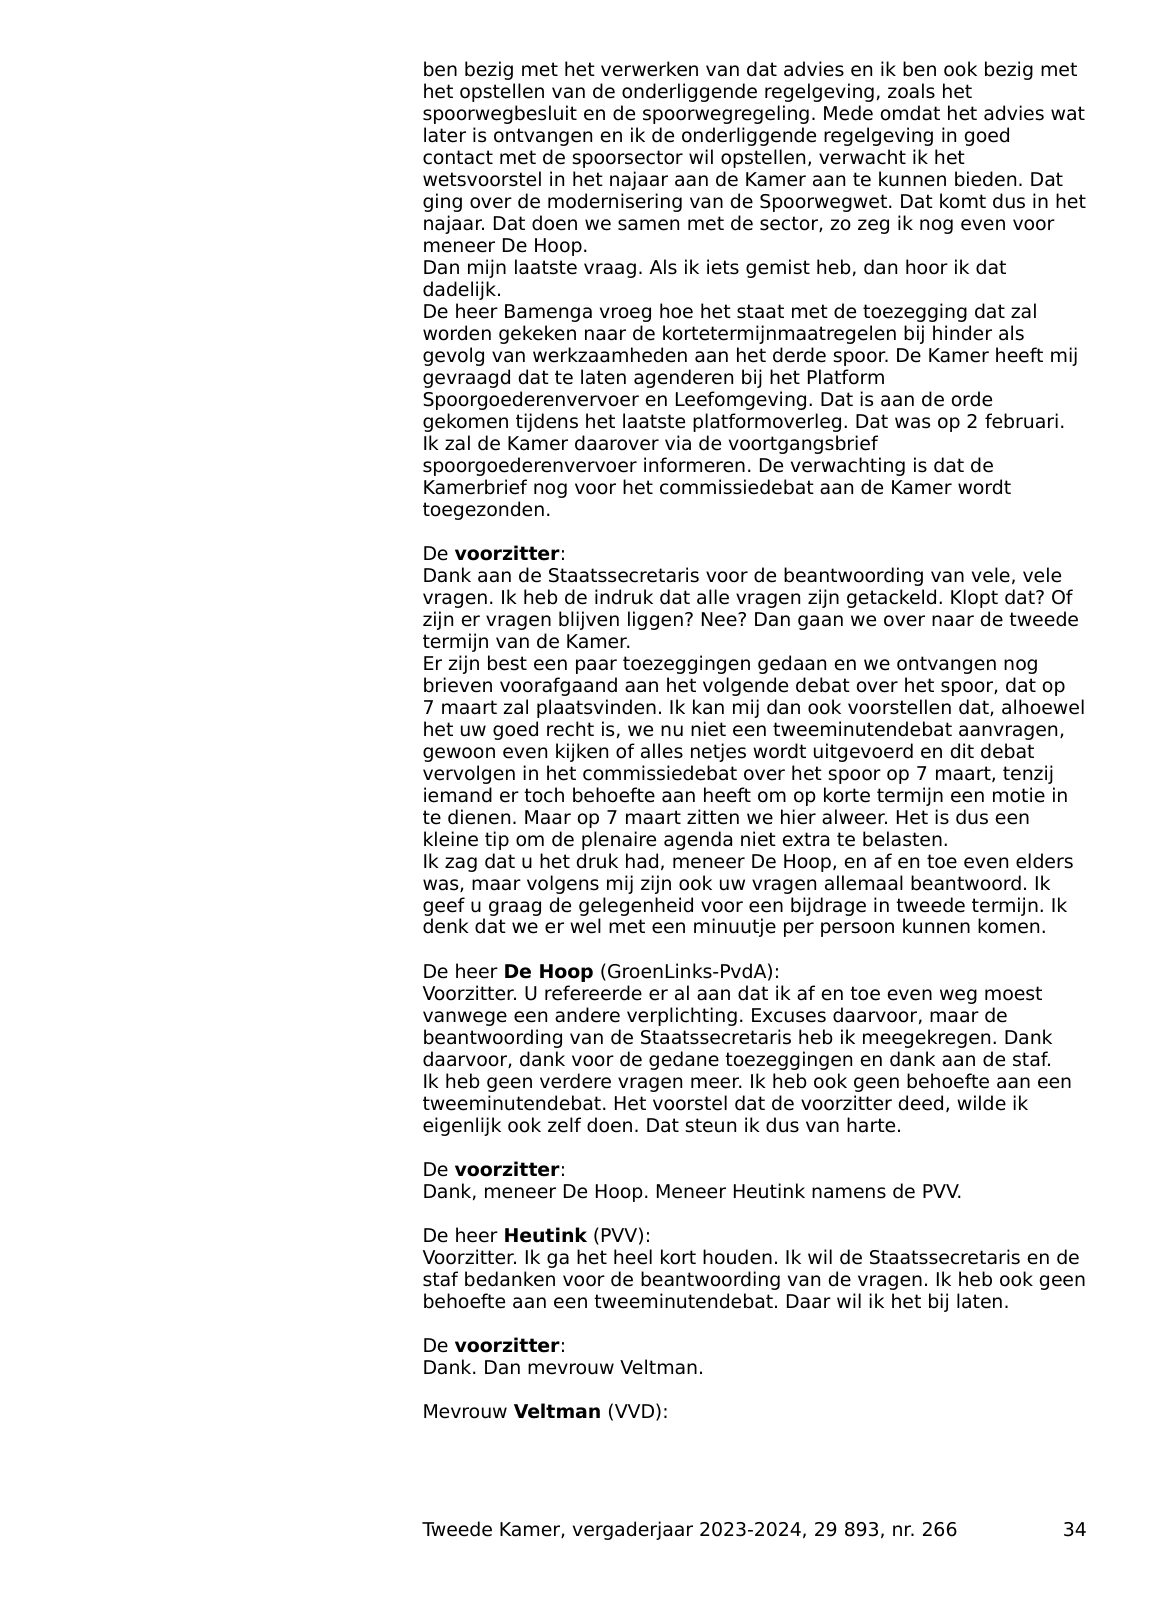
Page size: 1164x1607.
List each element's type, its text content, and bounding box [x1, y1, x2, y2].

text De heer De Hoop (GroenLinks-PvdA): [422, 961, 1087, 983]
text Er zijn best een paar toezeggingen gedaan en we ontvangen nog brieven voorafgaand aan het volgende debat over het spoor, dat op 7 maart zal plaatsvinden. Ik kan mij dan ook voorstellen dat, alhoewel het uw goed recht is, we nu niet een tweeminutendebat aanvragen, gewoon even kijken of alles netjes wordt uitgevoerd en dit debat vervolgen in het commissiedebat over het spoor op 7 maart, tenzij iemand er toch behoefte aan heeft om op korte termijn een motie in te dienen. Maar op 7 maart zitten we hier alweer. Het is dus een kleine tip om de plenaire agenda niet extra te belasten. [422, 653, 1087, 851]
text De heer Heutink (PVV): [422, 1225, 1087, 1247]
text ben bezig met het verwerken van dat advies en ik ben ook bezig met het opstellen van de onderliggende regelgeving, zoals het spoorwegbesluit en de spoorwegregeling. Mede omdat het advies wat later is ontvangen en ik de onderliggende regelgeving in goed contact met de spoorsector wil opstellen, verwacht ik het wetsvoorstel in het najaar aan de Kamer aan te kunnen bieden. Dat ging over de modernisering van de Spoorwegwet. Dat komt dus in het najaar. Dat doen we samen met de sector, zo zeg ik nog even voor meneer De Hoop. [422, 59, 1087, 257]
text De heer Bamenga vroeg hoe het staat met de toezegging dat zal worden gekeken naar de kortetermijnmaatregelen bij hinder als gevolg van werkzaamheden aan het derde spoor. De Kamer heeft mij gevraagd dat te laten agenderen bij het Platform Spoorgoederenvervoer en Leefomgeving. Dat is aan de orde gekomen tijdens het laatste platformoverleg. Dat was op 2 februari. Ik zal de Kamer daarover via de voortgangsbrief spoorgoederenvervoer informeren. De verwachting is dat de Kamerbrief nog voor het commissiedebat aan de Kamer wordt toegezonden. [422, 301, 1087, 521]
text Ik heb geen verdere vragen meer. Ik heb ook geen behoefte aan een tweeminutendebat. Het voorstel dat de voorzitter deed, wilde ik eigenlijk ook zelf doen. Dat steun ik dus van harte. [422, 1071, 1087, 1136]
text Dan mijn laatste vraag. Als ik iets gemist heb, dan hoor ik dat dadelijk. [422, 257, 1087, 301]
text De voorzitter: [422, 543, 1087, 565]
text Ik zag dat u het druk had, meneer De Hoop, en af en toe even elders was, maar volgens mij zijn ook uw vragen allemaal beantwoord. Ik geef u graag de gelegenheid voor een bijdrage in tweede termijn. Ik denk dat we er wel met een minuutje per persoon kunnen komen. [422, 851, 1087, 938]
text Mevrouw Veltman (VVD): [422, 1401, 1087, 1423]
text Voorzitter. Ik ga het heel kort houden. Ik wil de Staatssecretaris en de staf bedanken voor de beantwoording van de vragen. Ik heb ook geen behoefte aan een tweeminutendebat. Daar wil ik het bij laten. [422, 1247, 1087, 1313]
text De voorzitter: [422, 1335, 1087, 1357]
text Dank, meneer De Hoop. Meneer Heutink namens de PVV. [422, 1181, 1087, 1203]
text Dank aan de Staatssecretaris voor de beantwoording van vele, vele vragen. Ik heb de indruk dat alle vragen zijn getackeld. Klopt dat? Of zijn er vragen blijven liggen? Nee? Dan gaan we over naar de tweede termijn van de Kamer. [422, 565, 1087, 653]
text Voorzitter. U refereerde er al aan dat ik af en toe even weg moest vanwege een andere verplichting. Excuses daarvoor, maar de beantwoording van de Staatssecretaris heb ik meegekregen. Dank daarvoor, dank voor de gedane toezeggingen en dank aan de staf. [422, 983, 1087, 1071]
text Dank. Dan mevrouw Veltman. [422, 1357, 1087, 1379]
text De voorzitter: [422, 1159, 1087, 1181]
